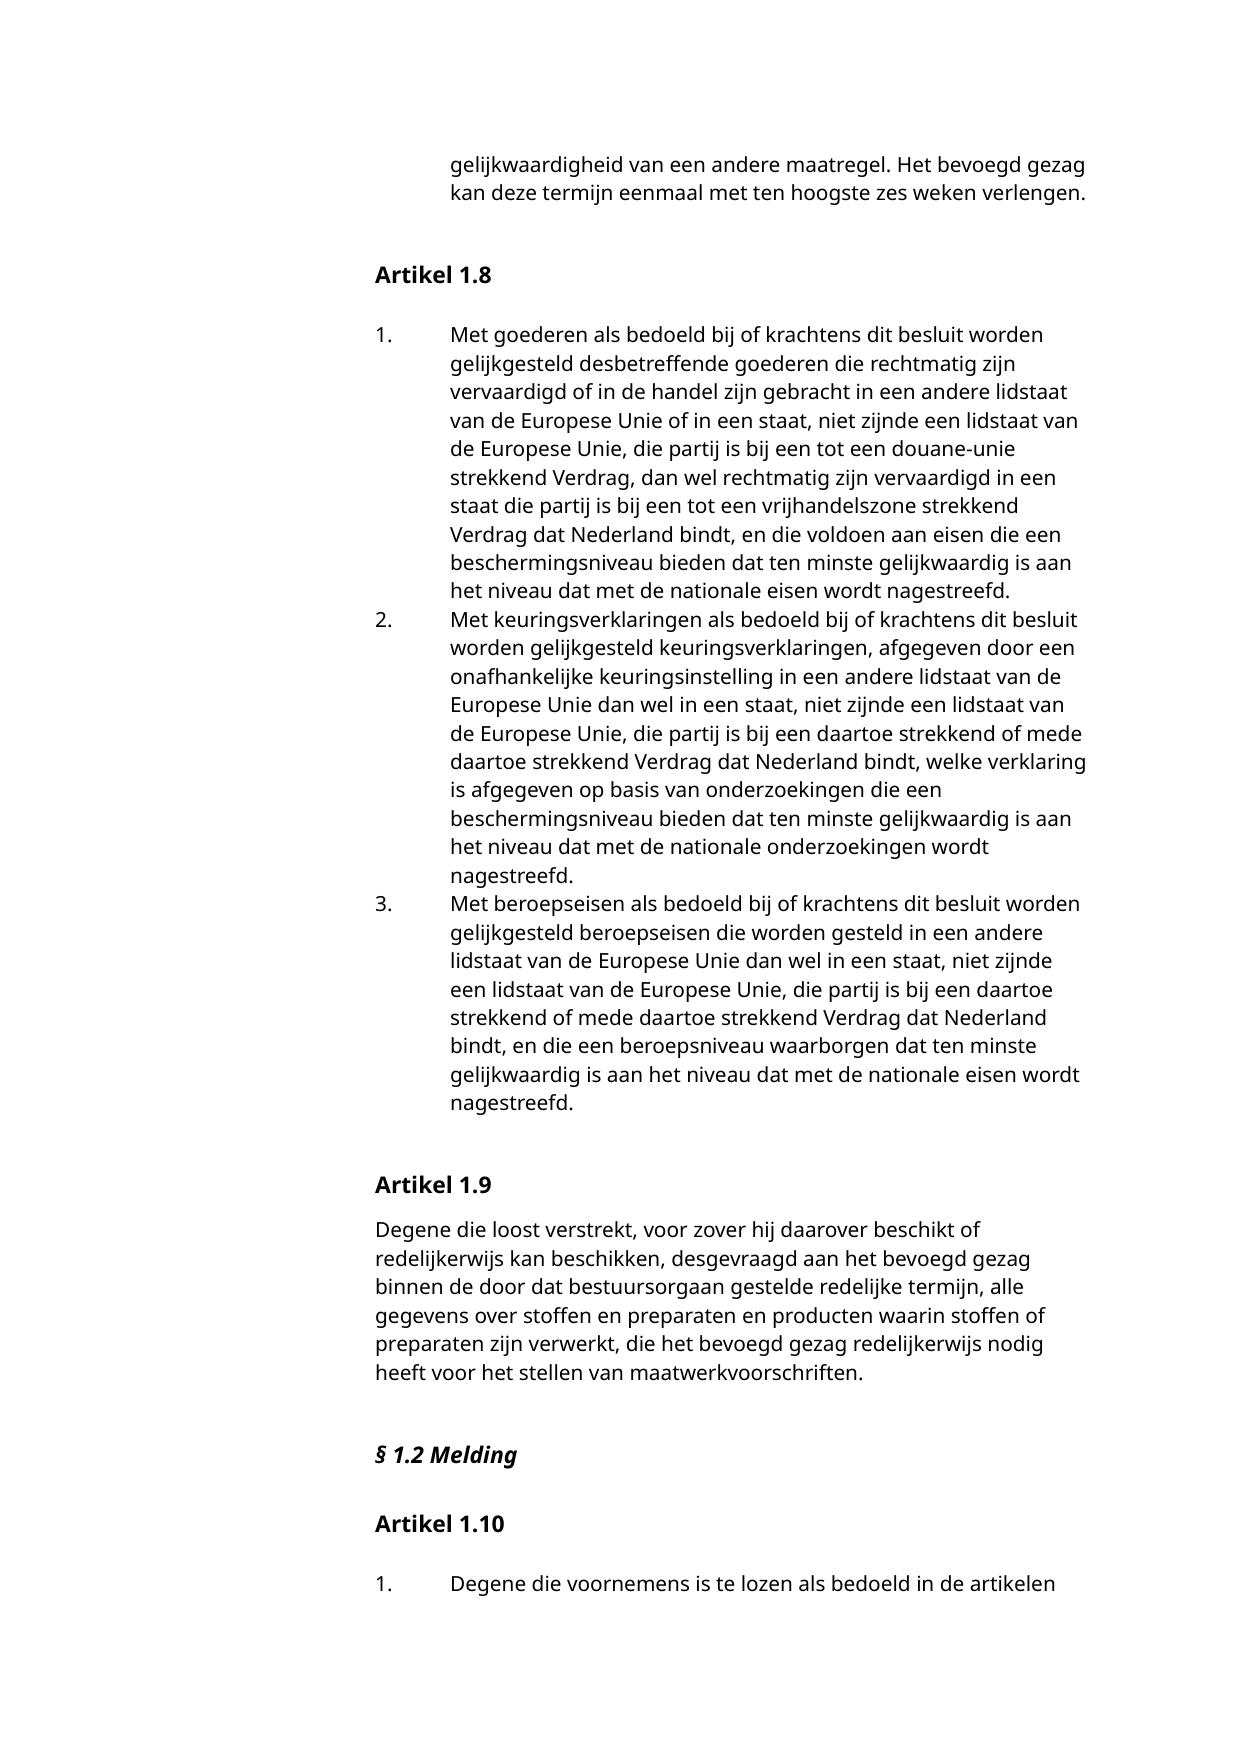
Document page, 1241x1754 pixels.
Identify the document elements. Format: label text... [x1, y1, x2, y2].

subtitle Artikel 1.9 [375, 1169, 1090, 1201]
list gelijkwaardigheid van een andere maatregel. Het bevoegd gezag kan deze termijn eenmaal met ten hoogste zes weken verlengen. [375, 150, 1090, 207]
list Met keuringsverklaringen als bedoeld bij of krachtens dit besluit worden gelijkgesteld keuringsverklaringen, afgegeven door een onafhankelijke keuringsinstelling in een andere lidstaat van de Europese Unie dan wel in een staat, niet zijnde een lidstaat van de Europese Unie, die partij is bij een daartoe strekkend of mede daartoe strekkend Verdrag dat Nederland bindt, welke verklaring is afgegeven op basis van onderzoekingen die een beschermingsniveau bieden dat ten minste gelijkwaardig is aan het niveau dat met de nationale onderzoekingen wordt nagestreefd. [375, 605, 1090, 889]
list Degene die voornemens is te lozen als bedoeld in de artikelen [375, 1569, 1090, 1597]
subtitle § 1.2 Melding [375, 1439, 1090, 1470]
text Degene die loost verstrekt, voor zover hij daarover beschikt of redelijkerwijs kan beschikken, desgevraagd aan het bevoegd gezag binnen de door dat bestuursorgaan gestelde redelijke termijn, alle gegevens over stoffen en preparaten en producten waarin stoffen of preparaten zijn verwerkt, die het bevoegd gezag redelijkerwijs nodig heeft voor het stellen van maatwerkvoorschriften. [375, 1216, 1090, 1386]
subtitle Artikel 1.8 [375, 259, 1090, 291]
list Met beroepseisen als bedoeld bij of krachtens dit besluit worden gelijkgesteld beroepseisen die worden gesteld in een andere lidstaat van de Europese Unie dan wel in een staat, niet zijnde een lidstaat van de Europese Unie, die partij is bij een daartoe strekkend of mede daartoe strekkend Verdrag dat Nederland bindt, en die een beroepsniveau waarborgen dat ten minste gelijkwaardig is aan het niveau dat met de nationale eisen wordt nagestreefd. [375, 889, 1090, 1117]
subtitle Artikel 1.10 [375, 1507, 1090, 1539]
list Met goederen als bedoeld bij of krachtens dit besluit worden gelijkgesteld desbetreffende goederen die rechtmatig zijn vervaardigd of in de handel zijn gebracht in een andere lidstaat van de Europese Unie of in een staat, niet zijnde een lidstaat van de Europese Unie, die partij is bij een tot een douane-unie strekkend Verdrag, dan wel rechtmatig zijn vervaardigd in een staat die partij is bij een tot een vrijhandelszone strekkend Verdrag dat Nederland bindt, en die voldoen aan eisen die een beschermingsniveau bieden dat ten minste gelijkwaardig is aan het niveau dat met de nationale eisen wordt nagestreefd. [375, 321, 1090, 605]
